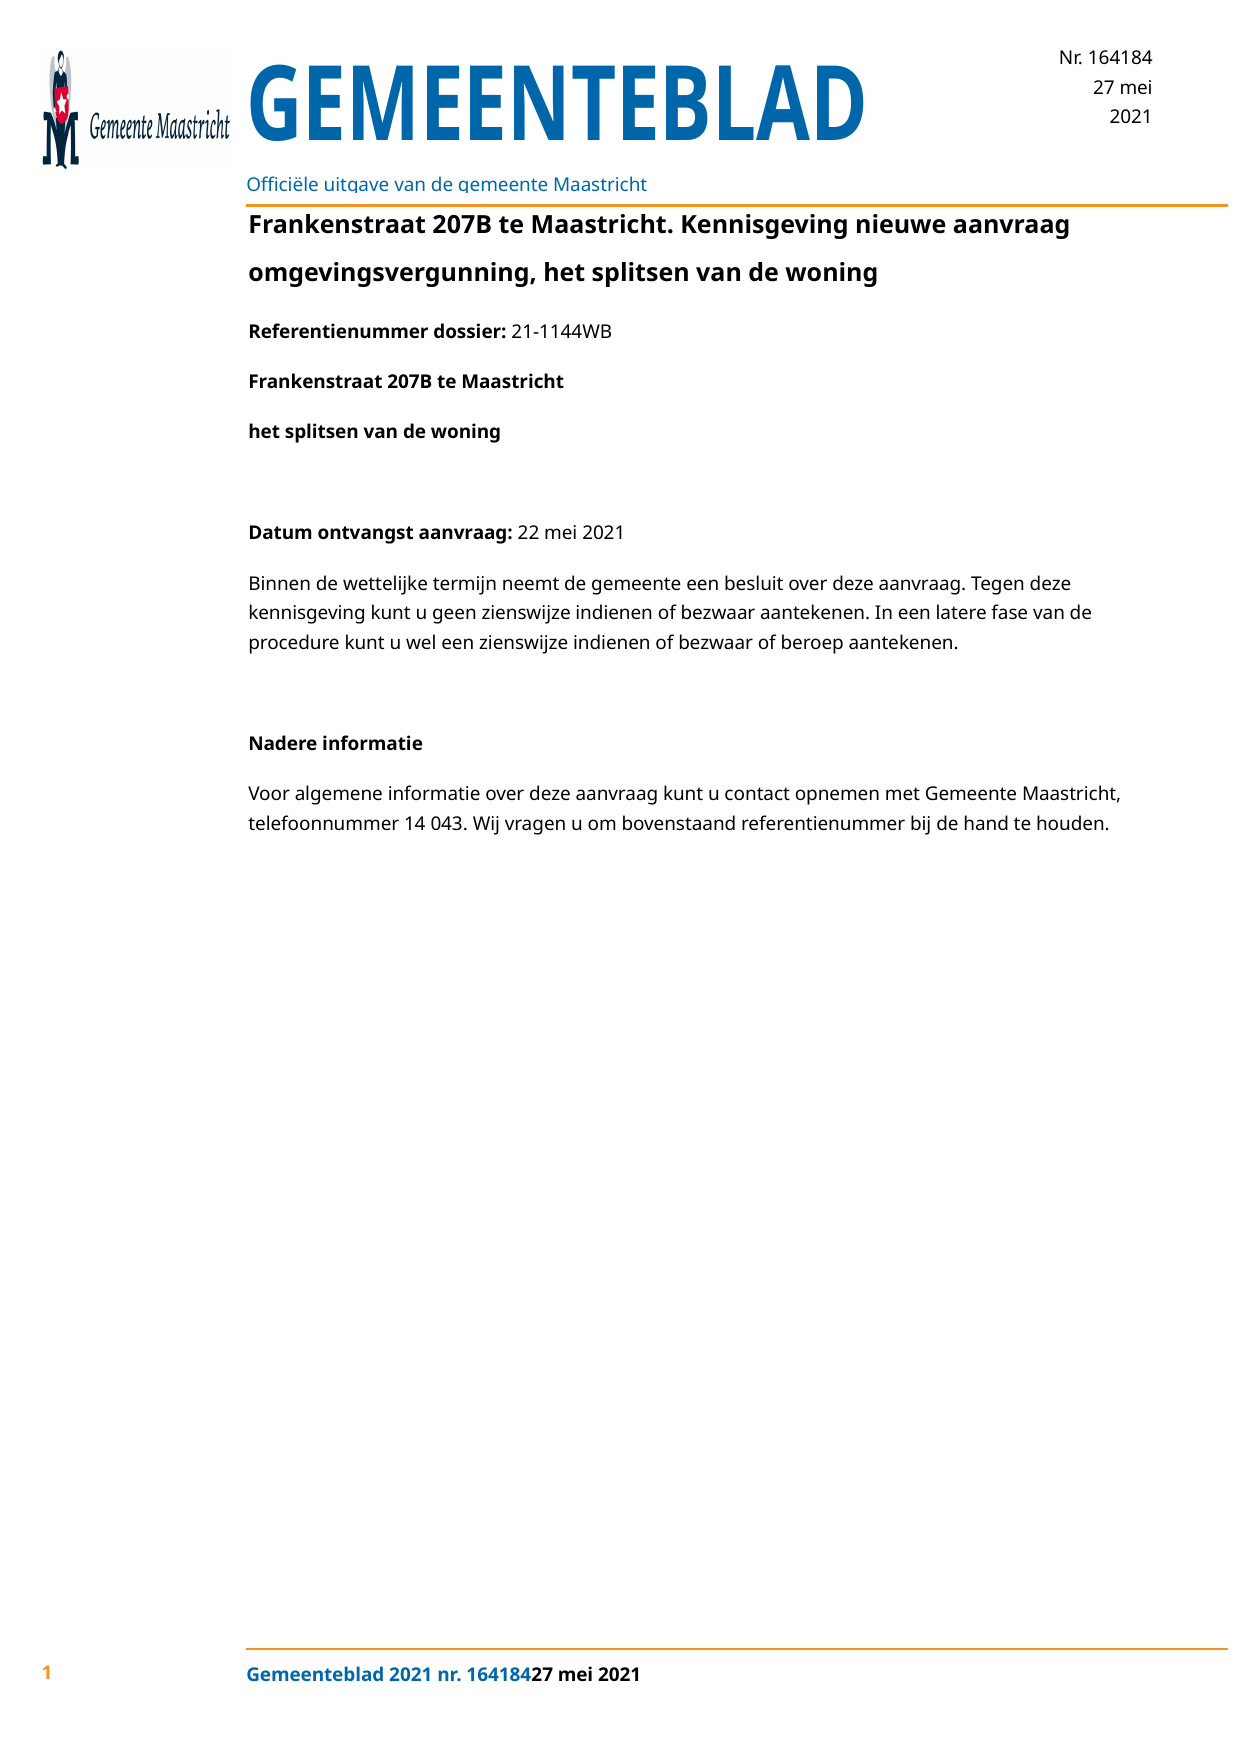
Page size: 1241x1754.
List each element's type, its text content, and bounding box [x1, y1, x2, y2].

text Binnen de wettelijke termijn neemt de gemeente een besluit over deze aanvraag. Tegen deze kennisgeving kunt u geen zienswijze indienen of bezwaar aantekenen. In een latere fase van de procedure kunt u wel een zienswijze indienen of bezwaar of beroep aantekenen. [248, 570, 1152, 655]
text Datum ontvangst aanvraag: 22 mei 2021 [248, 519, 1152, 545]
picture [41, 47, 231, 172]
text het splitsen van de woning [248, 419, 1152, 444]
text Nadere informatie [248, 730, 1152, 756]
text Referentienummer dossier: 21-1144WB [248, 318, 1152, 344]
text Frankenstraat 207B te Maastricht [248, 368, 1152, 394]
text Frankenstraat 207B te Maastricht. Kennisgeving nieuwe aanvraag omgevingsvergunning, het splitsen van de woning [248, 207, 1152, 288]
text Voor algemene informatie over deze aanvraag kunt u contact opnemen met Gemeente Maastricht, telefoonnummer 14 043. Wij vragen u om bovenstaand referentienummer bij de hand te houden. [248, 780, 1152, 836]
